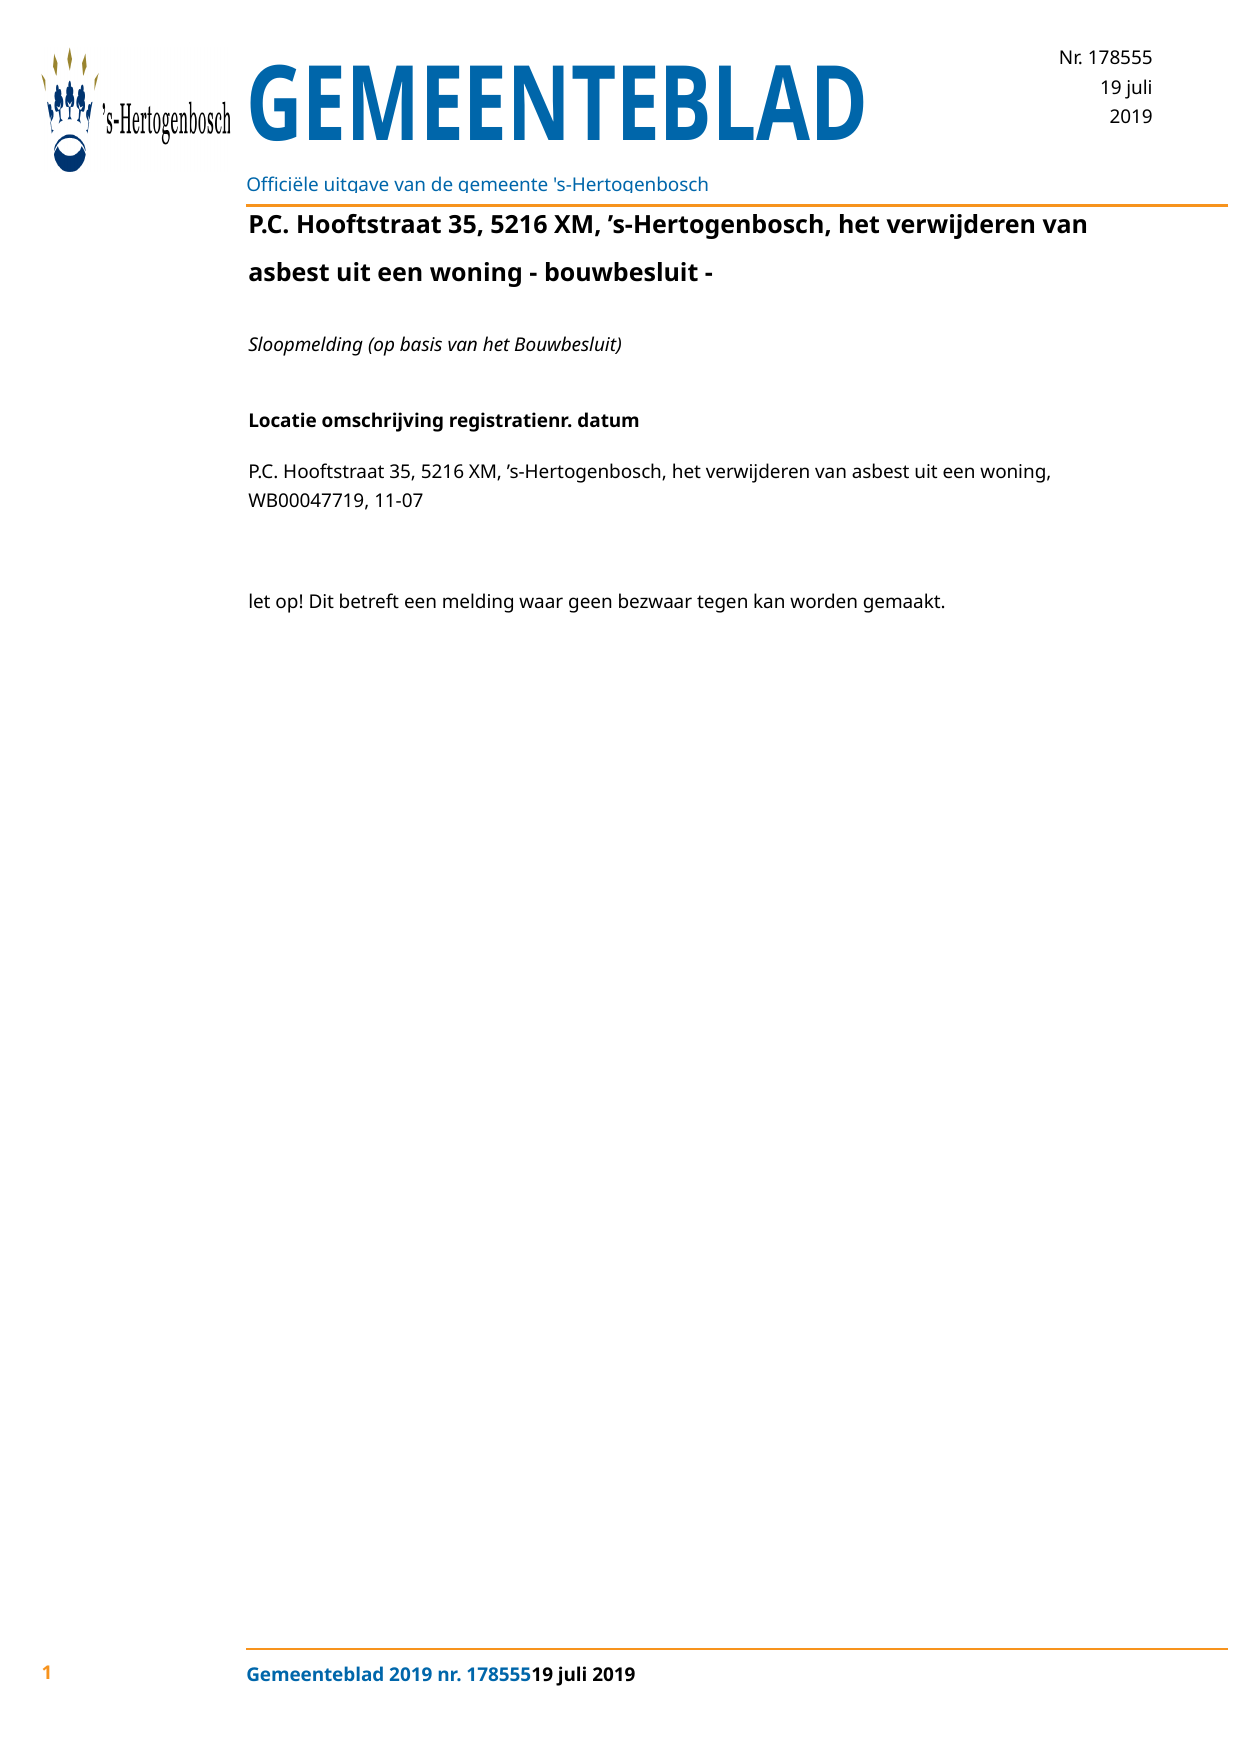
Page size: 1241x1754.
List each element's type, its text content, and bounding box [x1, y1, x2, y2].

picture [41, 47, 231, 172]
text let op! Dit betreft een melding waar geen bezwaar tegen kan worden gemaakt. [248, 588, 1152, 614]
text P.C. Hooftstraat 35, 5216 XM, ’s-Hertogenbosch, het verwijderen van asbest uit een woning, WB00047719, 11-07 [248, 458, 1152, 513]
text Sloopmelding (op basis van het Bouwbesluit) [248, 331, 1152, 357]
text Locatie omschrijving registratienr. datum [248, 408, 1152, 433]
text P.C. Hooftstraat 35, 5216 XM, ’s-Hertogenbosch, het verwijderen van asbest uit een woning - bouwbesluit - [248, 207, 1152, 288]
